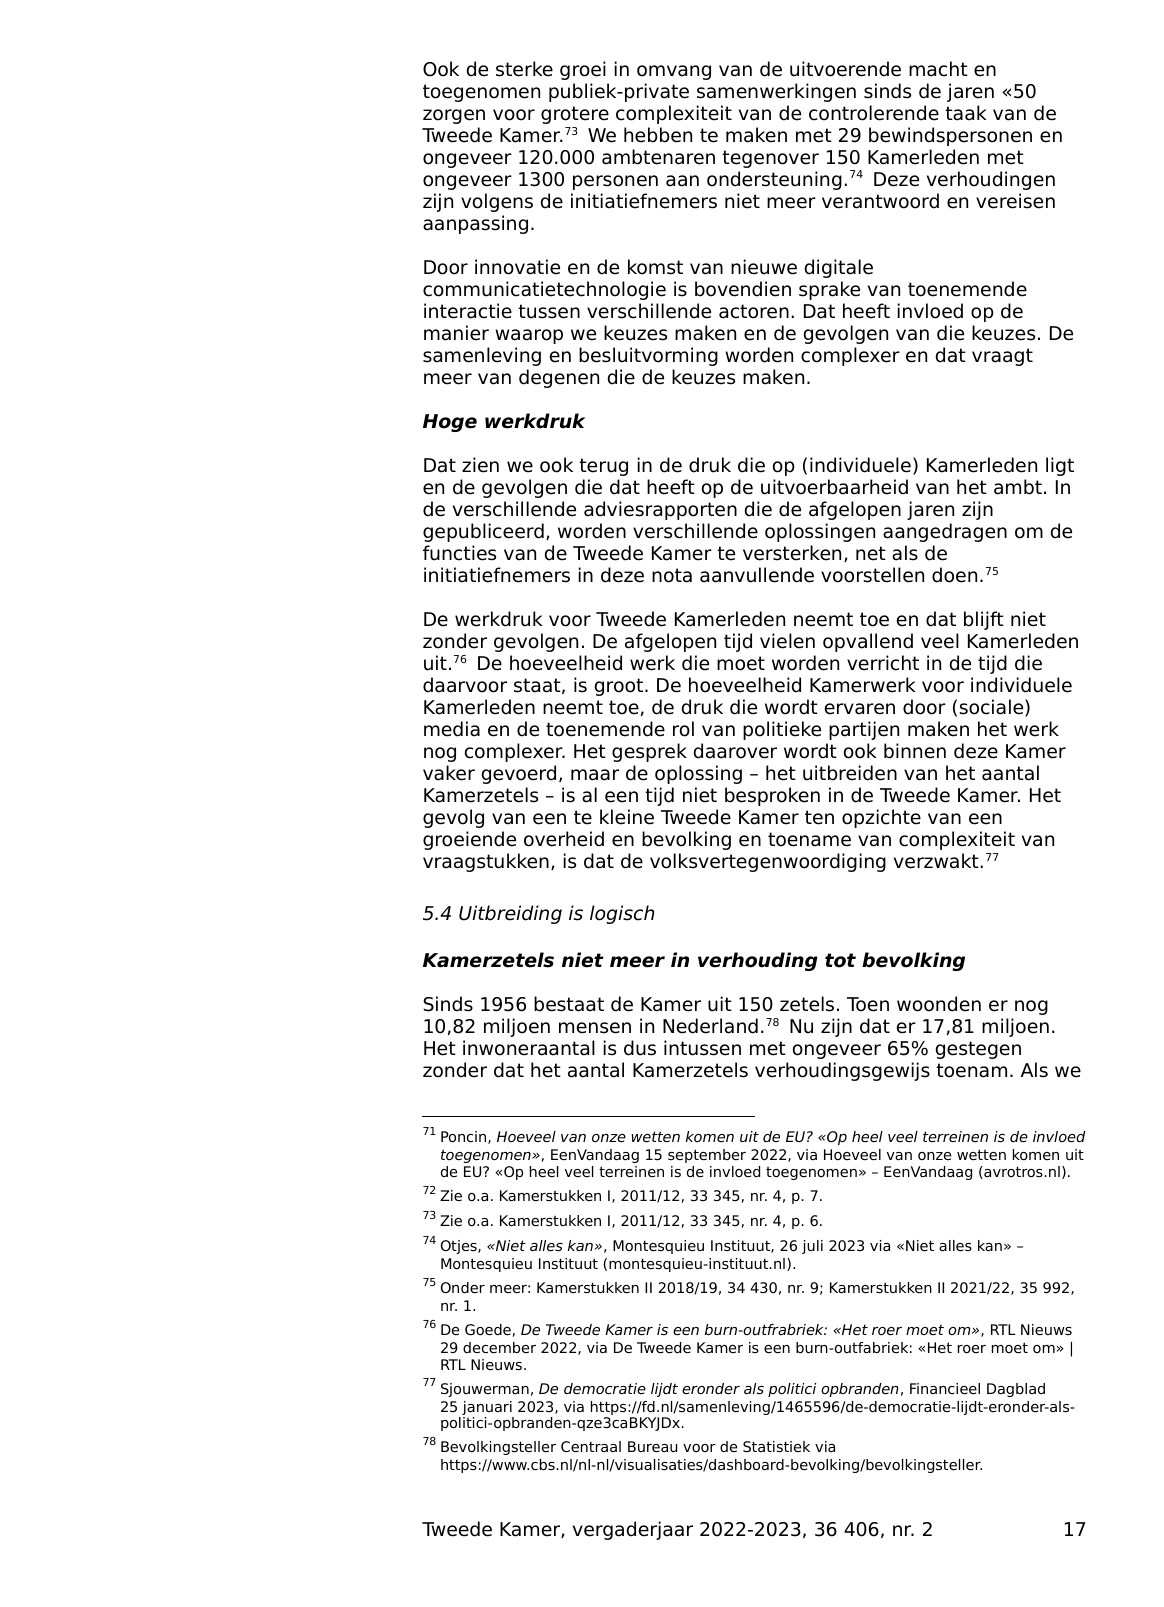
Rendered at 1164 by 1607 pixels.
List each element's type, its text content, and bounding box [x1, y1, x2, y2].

text De Goede, De Tweede Kamer is een burn-outfrabriek: «Het roer moet om», RTL Nieuws 29 december 2022, via De Tweede Kamer is een burn-outfabriek: «Het roer moet om» | RTL Nieuws. [422, 1318, 1087, 1374]
text Sjouwerman, De democratie lijdt eronder als politici opbranden, Financieel Dagblad 25 januari 2023, via https://fd.nl/samenleving/1465596/de-democratie-lijdt-eronder-als-politici-opbranden-qze3caBKYJDx. [422, 1377, 1087, 1432]
subtitle Kamerzetels niet meer in verhouding tot bevolking [422, 950, 1087, 972]
text Otjes, «Niet alles kan», Montesquieu Instituut, 26 juli 2023 via «Niet alles kan» – Montesquieu Instituut (montesquieu-instituut.nl). [422, 1234, 1087, 1273]
text De werkdruk voor Tweede Kamerleden neemt toe en dat blijft niet zonder gevolgen. De afgelopen tijd vielen opvallend veel Kamerleden uit. De hoeveelheid werk die moet worden verricht in de tijd die daarvoor staat, is groot. De hoeveelheid Kamerwerk voor individuele Kamerleden neemt toe, de druk die wordt ervaren door (sociale) media en de toenemende rol van politieke partijen maken het werk nog complexer. Het gesprek daarover wordt ook binnen deze Kamer vaker gevoerd, maar de oplossing – het uitbreiden van het aantal Kamerzetels – is al een tijd niet besproken in de Tweede Kamer. Het gevolg van een te kleine Tweede Kamer ten opzichte van een groeiende overheid en bevolking en toename van complexiteit van vraagstukken, is dat de volksvertegenwoordiging verzwakt. [422, 609, 1087, 873]
text Dat zien we ook terug in de druk die op (individuele) Kamerleden ligt en de gevolgen die dat heeft op de uitvoerbaarheid van het ambt. In de verschillende adviesrapporten die de afgelopen jaren zijn gepubliceerd, worden verschillende oplossingen aangedragen om de functies van de Tweede Kamer te versterken, net als de initiatiefnemers in deze nota aanvullende voorstellen doen. [422, 455, 1087, 587]
text Ook de sterke groei in omvang van de uitvoerende macht en toegenomen publiek-private samenwerkingen sinds de jaren «50 zorgen voor grotere complexiteit van de controlerende taak van de Tweede Kamer. We hebben te maken met 29 bewindspersonen en ongeveer 120.000 ambtenaren tegenover 150 Kamerleden met ongeveer 1300 personen aan ondersteuning. Deze verhoudingen zijn volgens de initiatiefnemers niet meer verantwoord en vereisen aanpassing. [422, 59, 1087, 235]
text Onder meer: Kamerstukken II 2018/19, 34 430, nr. 9; Kamerstukken II 2021/22, 35 992, nr. 1. [422, 1276, 1087, 1315]
text Door innovatie en de komst van nieuwe digitale communicatietechnologie is bovendien sprake van toenemende interactie tussen verschillende actoren. Dat heeft invloed op de manier waarop we keuzes maken en de gevolgen van die keuzes. De samenleving en besluitvorming worden complexer en dat vraagt meer van degenen die de keuzes maken. [422, 257, 1087, 389]
text Zie o.a. Kamerstukken I, 2011/12, 33 345, nr. 4, p. 6. [422, 1209, 1087, 1231]
text Sinds 1956 bestaat de Kamer uit 150 zetels. Toen woonden er nog 10,82 miljoen mensen in Nederland. Nu zijn dat er 17,81 miljoen. Het inwoneraantal is dus intussen met ongeveer 65% gestegen zonder dat het aantal Kamerzetels verhoudingsgewijs toenam. Als we [422, 994, 1087, 1082]
text Poncin, Hoeveel van onze wetten komen uit de EU? «Op heel veel terreinen is de invloed toegenomen», EenVandaag 15 september 2022, via Hoeveel van onze wetten komen uit de EU? «Op heel veel terreinen is de invloed toegenomen» – EenVandaag (avrotros.nl). [422, 1125, 1087, 1181]
text Bevolkingsteller Centraal Bureau voor de Statistiek via https://www.cbs.nl/nl-nl/visualisaties/dashboard-bevolking/bevolkingsteller. [422, 1435, 1087, 1474]
subtitle 5.4 Uitbreiding is logisch [422, 903, 1087, 925]
subtitle Hoge werkdruk [422, 411, 1087, 433]
text Zie o.a. Kamerstukken I, 2011/12, 33 345, nr. 4, p. 7. [422, 1184, 1087, 1206]
